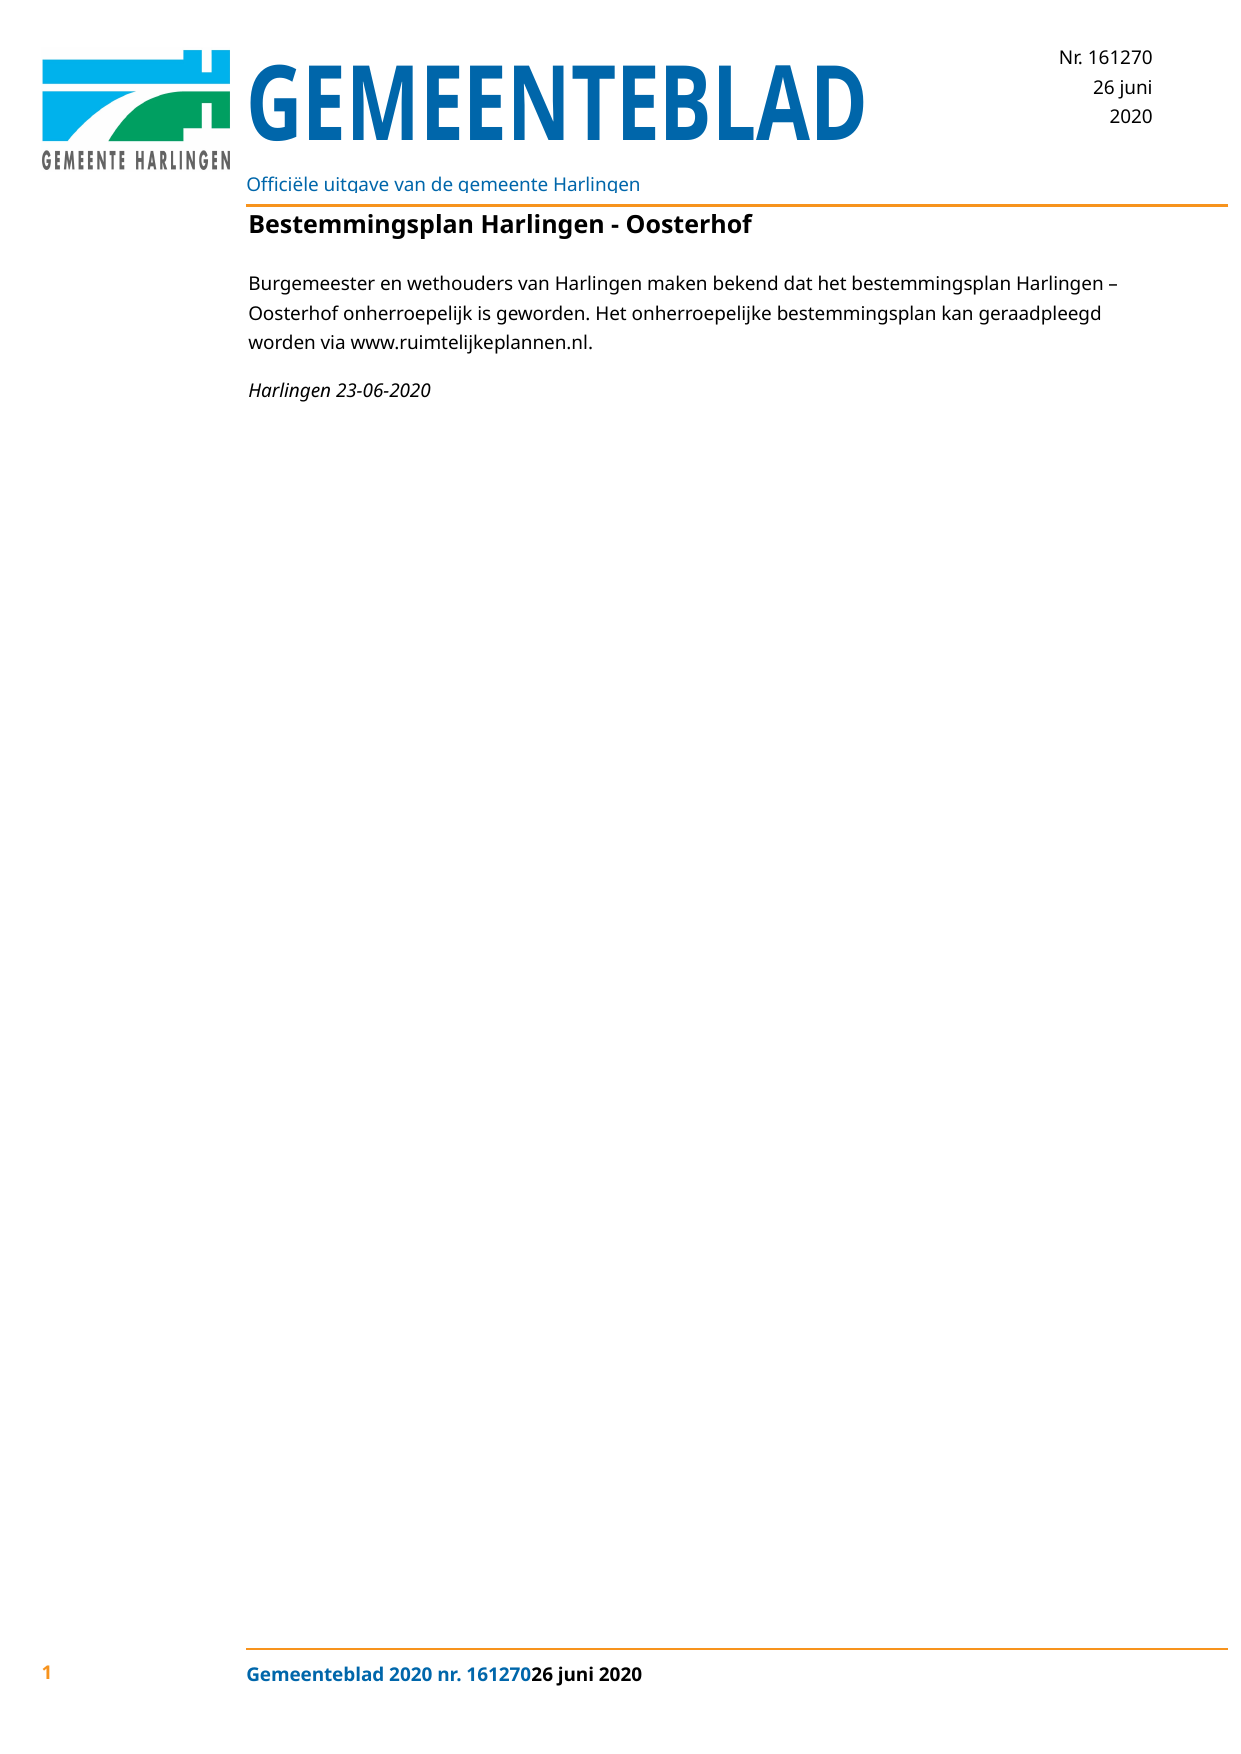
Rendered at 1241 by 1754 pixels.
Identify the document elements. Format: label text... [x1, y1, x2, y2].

text Burgemeester en wethouders van Harlingen maken bekend dat het bestemmingsplan Harlingen – Oosterhof onherroepelijk is geworden. Het onherroepelijke bestemmingsplan kan geraadpleegd worden via www.ruimtelijkeplannen.nl. [248, 270, 1152, 355]
text Bestemmingsplan Harlingen - Oosterhof [248, 207, 1152, 241]
picture [41, 47, 231, 172]
text Harlingen 23-06-2020 [248, 377, 1152, 403]
